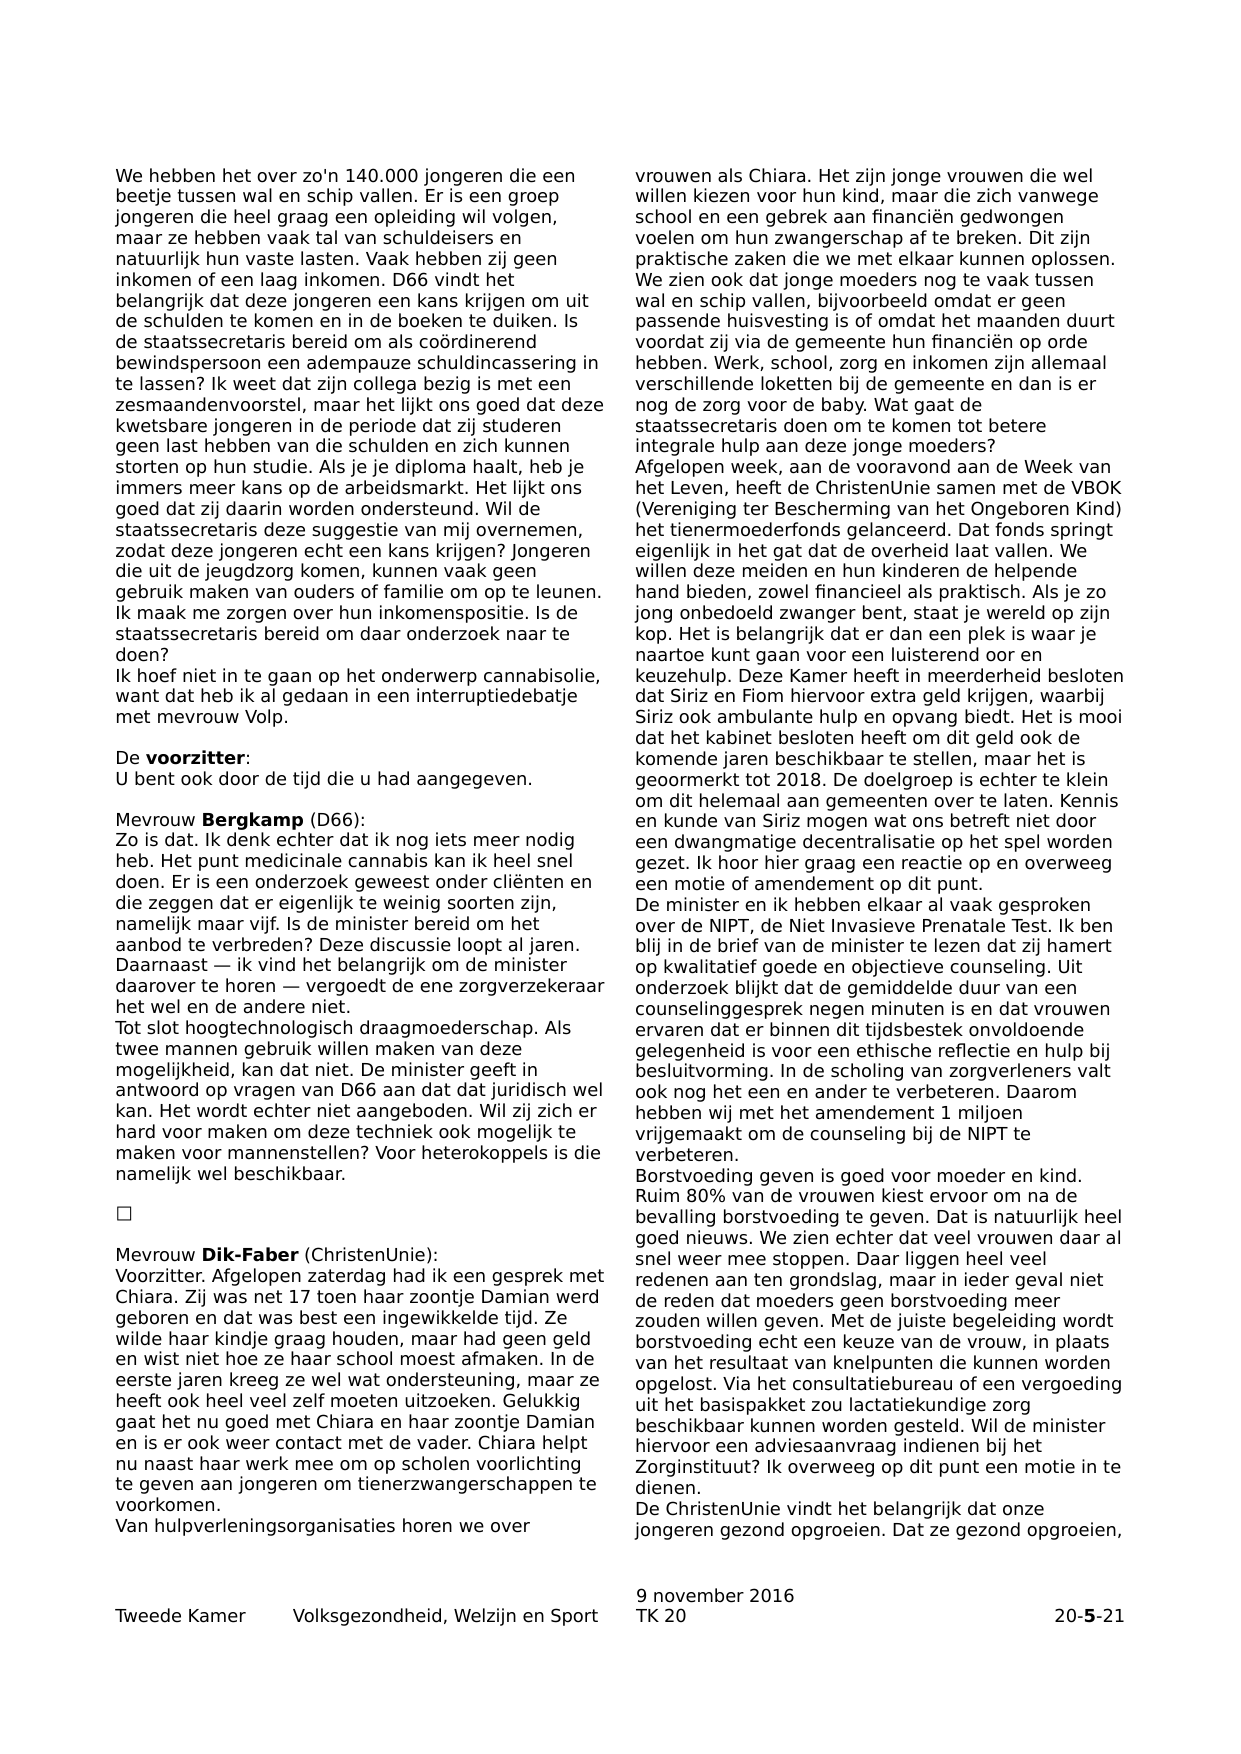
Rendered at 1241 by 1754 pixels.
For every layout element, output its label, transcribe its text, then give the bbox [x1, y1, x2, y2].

text U bent ook door de tijd die u had aangegeven. [115, 768, 605, 789]
text Ik hoef niet in te gaan op het onderwerp cannabisolie, want dat heb ik al gedaan in een interruptiedebatje met mevrouw Volp. [115, 665, 605, 728]
text Borstvoeding geven is goed voor moeder en kind. Ruim 80% van de vrouwen kiest ervoor om na de bevalling borstvoeding te geven. Dat is natuurlijk heel goed nieuws. We zien echter dat veel vrouwen daar al snel weer mee stoppen. Daar liggen heel veel redenen aan ten grondslag, maar in ieder geval niet de reden dat moeders geen borstvoeding meer zouden willen geven. Met de juiste begeleiding wordt borstvoeding echt een keuze van de vrouw, in plaats van het resultaat van knelpunten die kunnen worden opgelost. Via het consultatiebureau of een vergoeding uit het basispakket zou lactatiekundige zorg beschikbaar kunnen worden gesteld. Wil de minister hiervoor een adviesaanvraag indienen bij het Zorginstituut? Ik overweeg op dit punt een motie in te dienen. [635, 1165, 1125, 1499]
text Afgelopen week, aan de vooravond aan de Week van het Leven, heeft de ChristenUnie samen met de VBOK (Vereniging ter Bescherming van het Ongeboren Kind) het tienermoederfonds gelanceerd. Dat fonds springt eigenlijk in het gat dat de overheid laat vallen. We willen deze meiden en hun kinderen de helpende hand bieden, zowel financieel als praktisch. Als je zo jong onbedoeld zwanger bent, staat je wereld op zijn kop. Het is belangrijk dat er dan een plek is waar je naartoe kunt gaan voor een luisterend oor en keuzehulp. Deze Kamer heeft in meerderheid besloten dat Siriz en Fiom hiervoor extra geld krijgen, waarbij Siriz ook ambulante hulp en opvang biedt. Het is mooi dat het kabinet besloten heeft om dit geld ook de komende jaren beschikbaar te stellen, maar het is geoormerkt tot 2018. De doelgroep is echter te klein om dit helemaal aan gemeenten over te laten. Kennis en kunde van Siriz mogen wat ons betreft niet door een dwangmatige decentralisatie op het spel worden gezet. Ik hoor hier graag een reactie op en overweeg een motie of amendement op dit punt. [635, 457, 1125, 894]
text Voorzitter. Afgelopen zaterdag had ik een gesprek met Chiara. Zij was net 17 toen haar zoontje Damian werd geboren en dat was best een ingewikkelde tijd. Ze wilde haar kindje graag houden, maar had geen geld en wist niet hoe ze haar school moest afmaken. In de eerste jaren kreeg ze wel wat ondersteuning, maar ze heeft ook heel veel zelf moeten uitzoeken. Gelukkig gaat het nu goed met Chiara en haar zoontje Damian en is er ook weer contact met de vader. Chiara helpt nu naast haar werk mee om op scholen voorlichting te geven aan jongeren om tienerzwangerschappen te voorkomen. [115, 1266, 605, 1516]
text De ChristenUnie vindt het belangrijk dat onze jongeren gezond opgroeien. Dat ze gezond opgroeien, [635, 1499, 1125, 1540]
text We hebben het over zo'n 140.000 jongeren die een beetje tussen wal en schip vallen. Er is een groep jongeren die heel graag een opleiding wil volgen, maar ze hebben vaak tal van schuldeisers en natuurlijk hun vaste lasten. Vaak hebben zij geen inkomen of een laag inkomen. D66 vindt het belangrijk dat deze jongeren een kans krijgen om uit de schulden te komen en in de boeken te duiken. Is de staatssecretaris bereid om als coördinerend bewindspersoon een adempauze schuldincassering in te lassen? Ik weet dat zijn collega bezig is met een zesmaandenvoorstel, maar het lijkt ons goed dat deze kwetsbare jongeren in de periode dat zij studeren geen last hebben van die schulden en zich kunnen storten op hun studie. Als je je diploma haalt, heb je immers meer kans op de arbeidsmarkt. Het lijkt ons goed dat zij daarin worden ondersteund. Wil de staatssecretaris deze suggestie van mij overnemen, zodat deze jongeren echt een kans krijgen? Jongeren die uit de jeugdzorg komen, kunnen vaak geen gebruik maken van ouders of familie om op te leunen. Ik maak me zorgen over hun inkomenspositie. Is de staatssecretaris bereid om daar onderzoek naar te doen? [115, 165, 605, 665]
text Zo is dat. Ik denk echter dat ik nog iets meer nodig heb. Het punt medicinale cannabis kan ik heel snel doen. Er is een onderzoek geweest onder cliënten en die zeggen dat er eigenlijk te weinig soorten zijn, namelijk maar vijf. Is de minister bereid om het aanbod te verbreden? Deze discussie loopt al jaren. Daarnaast — ik vind het belangrijk om de minister daarover te horen — vergoedt de ene zorgverzekeraar het wel en de andere niet. [115, 830, 605, 1018]
text Mevrouw Dik-Faber (ChristenUnie): [115, 1245, 605, 1266]
text Mevrouw Bergkamp (D66): [115, 809, 605, 830]
text vrouwen als Chiara. Het zijn jonge vrouwen die wel willen kiezen voor hun kind, maar die zich vanwege school en een gebrek aan financiën gedwongen voelen om hun zwangerschap af te breken. Dit zijn praktische zaken die we met elkaar kunnen oplossen. We zien ook dat jonge moeders nog te vaak tussen wal en schip vallen, bijvoorbeeld omdat er geen passende huisvesting is of omdat het maanden duurt voordat zij via de gemeente hun financiën op orde hebben. Werk, school, zorg en inkomen zijn allemaal verschillende loketten bij de gemeente en dan is er nog de zorg voor de baby. Wat gaat de staatssecretaris doen om te komen tot betere integrale hulp aan deze jonge moeders? [635, 165, 1125, 457]
text ⬜ [115, 1204, 605, 1225]
text De voorzitter: [115, 748, 605, 768]
text Tot slot hoogtechnologisch draagmoederschap. Als twee mannen gebruik willen maken van deze mogelijkheid, kan dat niet. De minister geeft in antwoord op vragen van D66 aan dat dat juridisch wel kan. Het wordt echter niet aangeboden. Wil zij zich er hard voor maken om deze techniek ook mogelijk te maken voor mannenstellen? Voor heterokoppels is die namelijk wel beschikbaar. [115, 1018, 605, 1184]
text De minister en ik hebben elkaar al vaak gesproken over de NIPT, de Niet Invasieve Prenatale Test. Ik ben blij in de brief van de minister te lezen dat zij hamert op kwalitatief goede en objectieve counseling. Uit onderzoek blijkt dat de gemiddelde duur van een counselinggesprek negen minuten is en dat vrouwen ervaren dat er binnen dit tijdsbestek onvoldoende gelegenheid is voor een ethische reflectie en hulp bij besluitvorming. In de scholing van zorgverleners valt ook nog het een en ander te verbeteren. Daarom hebben wij met het amendement 1 miljoen vrijgemaakt om de counseling bij de NIPT te verbeteren. [635, 894, 1125, 1165]
text Van hulpverleningsorganisaties horen we over [115, 1516, 605, 1537]
